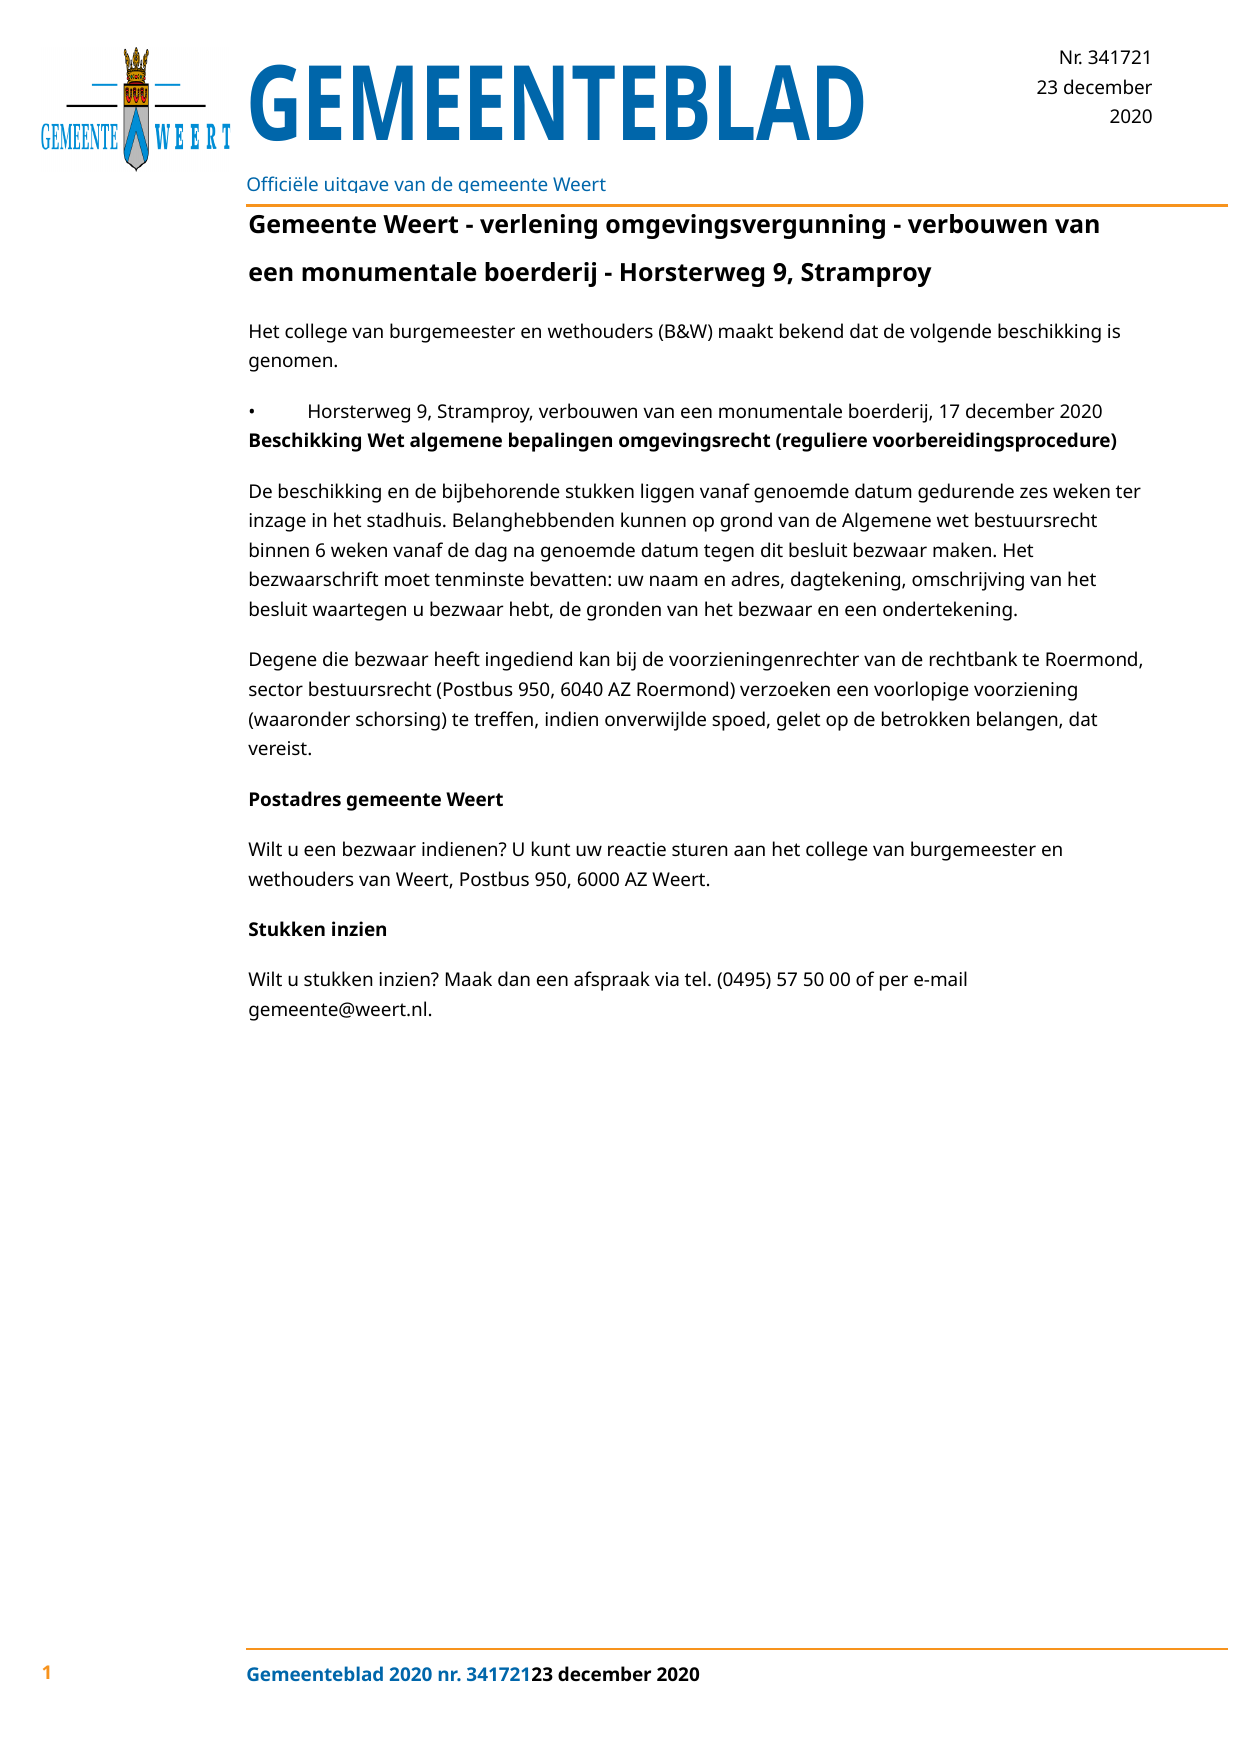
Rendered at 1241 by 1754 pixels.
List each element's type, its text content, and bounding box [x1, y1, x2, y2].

text Postadres gemeente Weert [248, 786, 1152, 812]
text De beschikking en de bijbehorende stukken liggen vanaf genoemde datum gedurende zes weken ter inzage in het stadhuis. Belanghebbenden kunnen op grond van de Algemene wet bestuursrecht binnen 6 weken vanaf de dag na genoemde datum tegen dit besluit bezwaar maken. Het bezwaarschrift moet tenminste bevatten: uw naam en adres, dagtekening, omschrijving van het besluit waartegen u bezwaar hebt, de gronden van het bezwaar en een ondertekening. [248, 478, 1152, 622]
list Horsterweg 9, Stramproy, verbouwen van een monumentale boerderij, 17 december 2020 [248, 398, 1152, 424]
picture [41, 47, 231, 172]
text Het college van burgemeester en wethouders (B&W) maakt bekend dat de volgende beschikking is genomen. [248, 318, 1152, 373]
text Wilt u stukken inzien? Maak dan een afspraak via tel. (0495) 57 50 00 of per e-mail gemeente@weert.nl. [248, 967, 1152, 1022]
text Stukken inzien [248, 916, 1152, 942]
text Wilt u een bezwaar indienen? U kunt uw reactie sturen aan het college van burgemeester en wethouders van Weert, Postbus 950, 6000 AZ Weert. [248, 836, 1152, 892]
text Gemeente Weert - verlening omgevingsvergunning - verbouwen van een monumentale boerderij - Horsterweg 9, Stramproy [248, 207, 1152, 288]
text Beschikking Wet algemene bepalingen omgevingsrecht (reguliere voorbereidingsprocedure) [248, 427, 1152, 453]
text Degene die bezwaar heeft ingediend kan bij de voorzieningenrechter van de rechtbank te Roermond, sector bestuursrecht (Postbus 950, 6040 AZ Roermond) verzoeken een voorlopige voorziening (waaronder schorsing) te treffen, indien onverwijlde spoed, gelet op de betrokken belangen, dat vereist. [248, 647, 1152, 761]
